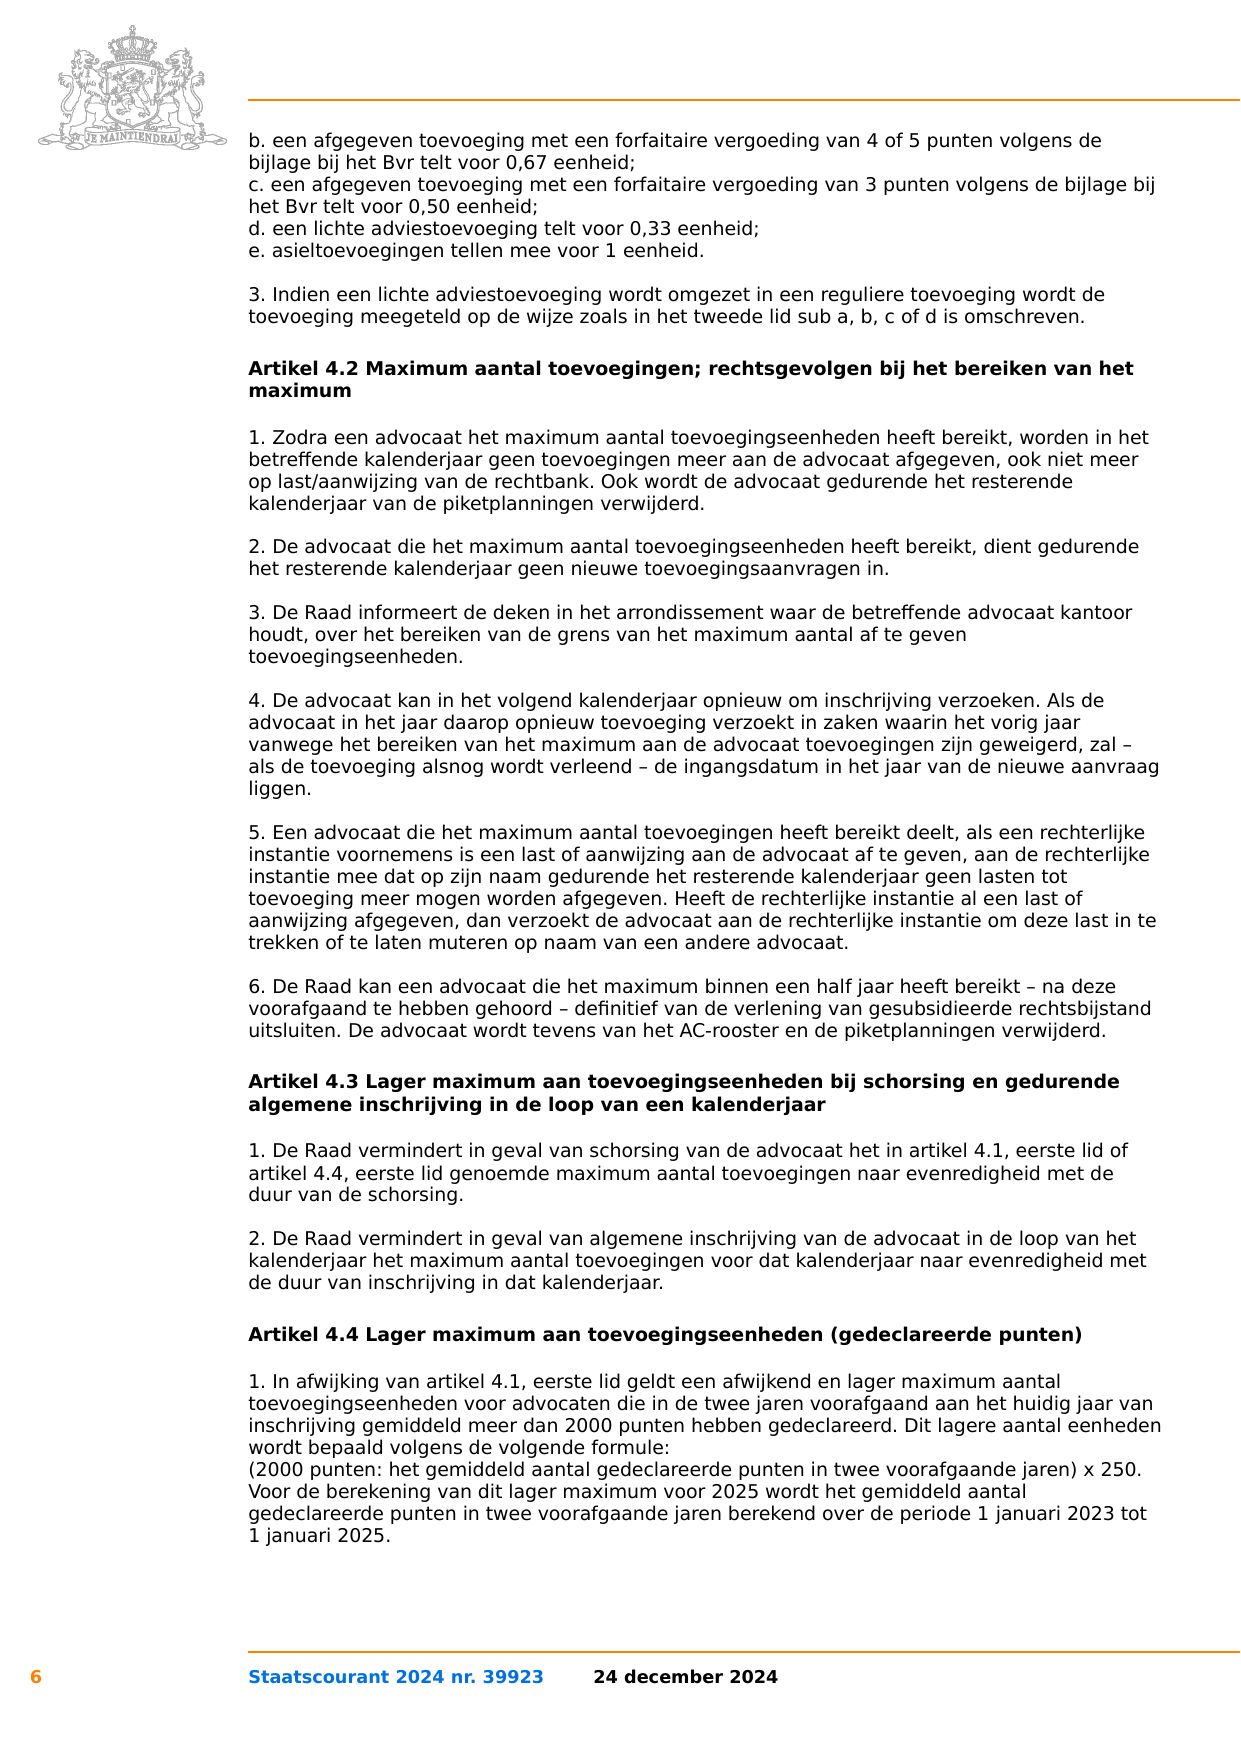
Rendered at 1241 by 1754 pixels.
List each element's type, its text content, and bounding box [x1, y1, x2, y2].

text 1. De Raad vermindert in geval van schorsing van de advocaat het in artikel 4.1, eerste lid of artikel 4.4, eerste lid genoemde maximum aantal toevoegingen naar evenredigheid met de duur van de schorsing. [248, 1140, 1163, 1206]
picture [38, 25, 227, 150]
text 3. De Raad informeert de deken in het arrondissement waar de betreffende advocaat kantoor houdt, over het bereiken van de grens van het maximum aantal af te geven toevoegingseenheden. [248, 602, 1163, 668]
subtitle Artikel 4.3 Lager maximum aan toevoegingseenheden bij schorsing en gedurende algemene inschrijving in de loop van een kalenderjaar [248, 1071, 1163, 1115]
text 4. De advocaat kan in het volgend kalenderjaar opnieuw om inschrijving verzoeken. Als de advocaat in het jaar daarop opnieuw toevoeging verzoekt in zaken waarin het vorig jaar vanwege het bereiken van het maximum aan de advocaat toevoegingen zijn geweigerd, zal – als de toevoeging alsnog wordt verleend – de ingangsdatum in het jaar van de nieuwe aanvraag liggen. [248, 690, 1163, 800]
text 5. Een advocaat die het maximum aantal toevoegingen heeft bereikt deelt, als een rechterlijke instantie voornemens is een last of aanwijzing aan de advocaat af te geven, aan de rechterlijke instantie mee dat op zijn naam gedurende het resterende kalenderjaar geen lasten tot toevoeging meer mogen worden afgegeven. Heeft de rechterlijke instantie al een last of aanwijzing afgegeven, dan verzoekt de advocaat aan de rechterlijke instantie om deze last in te trekken of te laten muteren op naam van een andere advocaat. [248, 822, 1163, 954]
text 6. De Raad kan een advocaat die het maximum binnen een half jaar heeft bereikt – na deze voorafgaand te hebben gehoord – definitief van de verlening van gesubsidieerde rechtsbijstand uitsluiten. De advocaat wordt tevens van het AC-rooster en de piketplanningen verwijderd. [248, 976, 1163, 1041]
text 1. Zodra een advocaat het maximum aantal toevoegingseenheden heeft bereikt, worden in het betreffende kalenderjaar geen toevoegingen meer aan de advocaat afgegeven, ook niet meer op last/aanwijzing van de rechtbank. Ook wordt de advocaat gedurende het resterende kalenderjaar van de piketplanningen verwijderd. [248, 427, 1163, 514]
text 2. De Raad vermindert in geval van algemene inschrijving van de advocaat in de loop van het kalenderjaar het maximum aantal toevoegingen voor dat kalenderjaar naar evenredigheid met de duur van inschrijving in dat kalenderjaar. [248, 1228, 1163, 1294]
subtitle Artikel 4.4 Lager maximum aan toevoegingseenheden (gedeclareerde punten) [248, 1324, 1163, 1346]
text 3. Indien een lichte adviestoevoeging wordt omgezet in een reguliere toevoeging wordt de toevoeging meegeteld op de wijze zoals in het tweede lid sub a, b, c of d is omschreven. [248, 284, 1163, 328]
text Voor de berekening van dit lager maximum voor 2025 wordt het gemiddeld aantal gedeclareerde punten in twee voorafgaande jaren berekend over de periode 1 januari 2023 tot 1 januari 2025. [248, 1481, 1163, 1547]
subtitle Artikel 4.2 Maximum aantal toevoegingen; rechtsgevolgen bij het bereiken van het maximum [248, 358, 1163, 402]
text e. asieltoevoegingen tellen mee voor 1 eenheid. [248, 240, 1163, 262]
text 2. De advocaat die het maximum aantal toevoegingseenheden heeft bereikt, dient gedurende het resterende kalenderjaar geen nieuwe toevoegingsaanvragen in. [248, 536, 1163, 580]
text (2000 punten: het gemiddeld aantal gedeclareerde punten in twee voorafgaande jaren) x 250. [248, 1459, 1163, 1481]
text c. een afgegeven toevoeging met een forfaitaire vergoeding van 3 punten volgens de bijlage bij het Bvr telt voor 0,50 eenheid; [248, 174, 1163, 218]
text b. een afgegeven toevoeging met een forfaitaire vergoeding van 4 of 5 punten volgens de bijlage bij het Bvr telt voor 0,67 eenheid; [248, 130, 1163, 174]
text 1. In afwijking van artikel 4.1, eerste lid geldt een afwijkend en lager maximum aantal toevoegingseenheden voor advocaten die in de twee jaren voorafgaand aan het huidig jaar van inschrijving gemiddeld meer dan 2000 punten hebben gedeclareerd. Dit lagere aantal eenheden wordt bepaald volgens de volgende formule: [248, 1371, 1163, 1459]
text d. een lichte adviestoevoeging telt voor 0,33 eenheid; [248, 218, 1163, 240]
